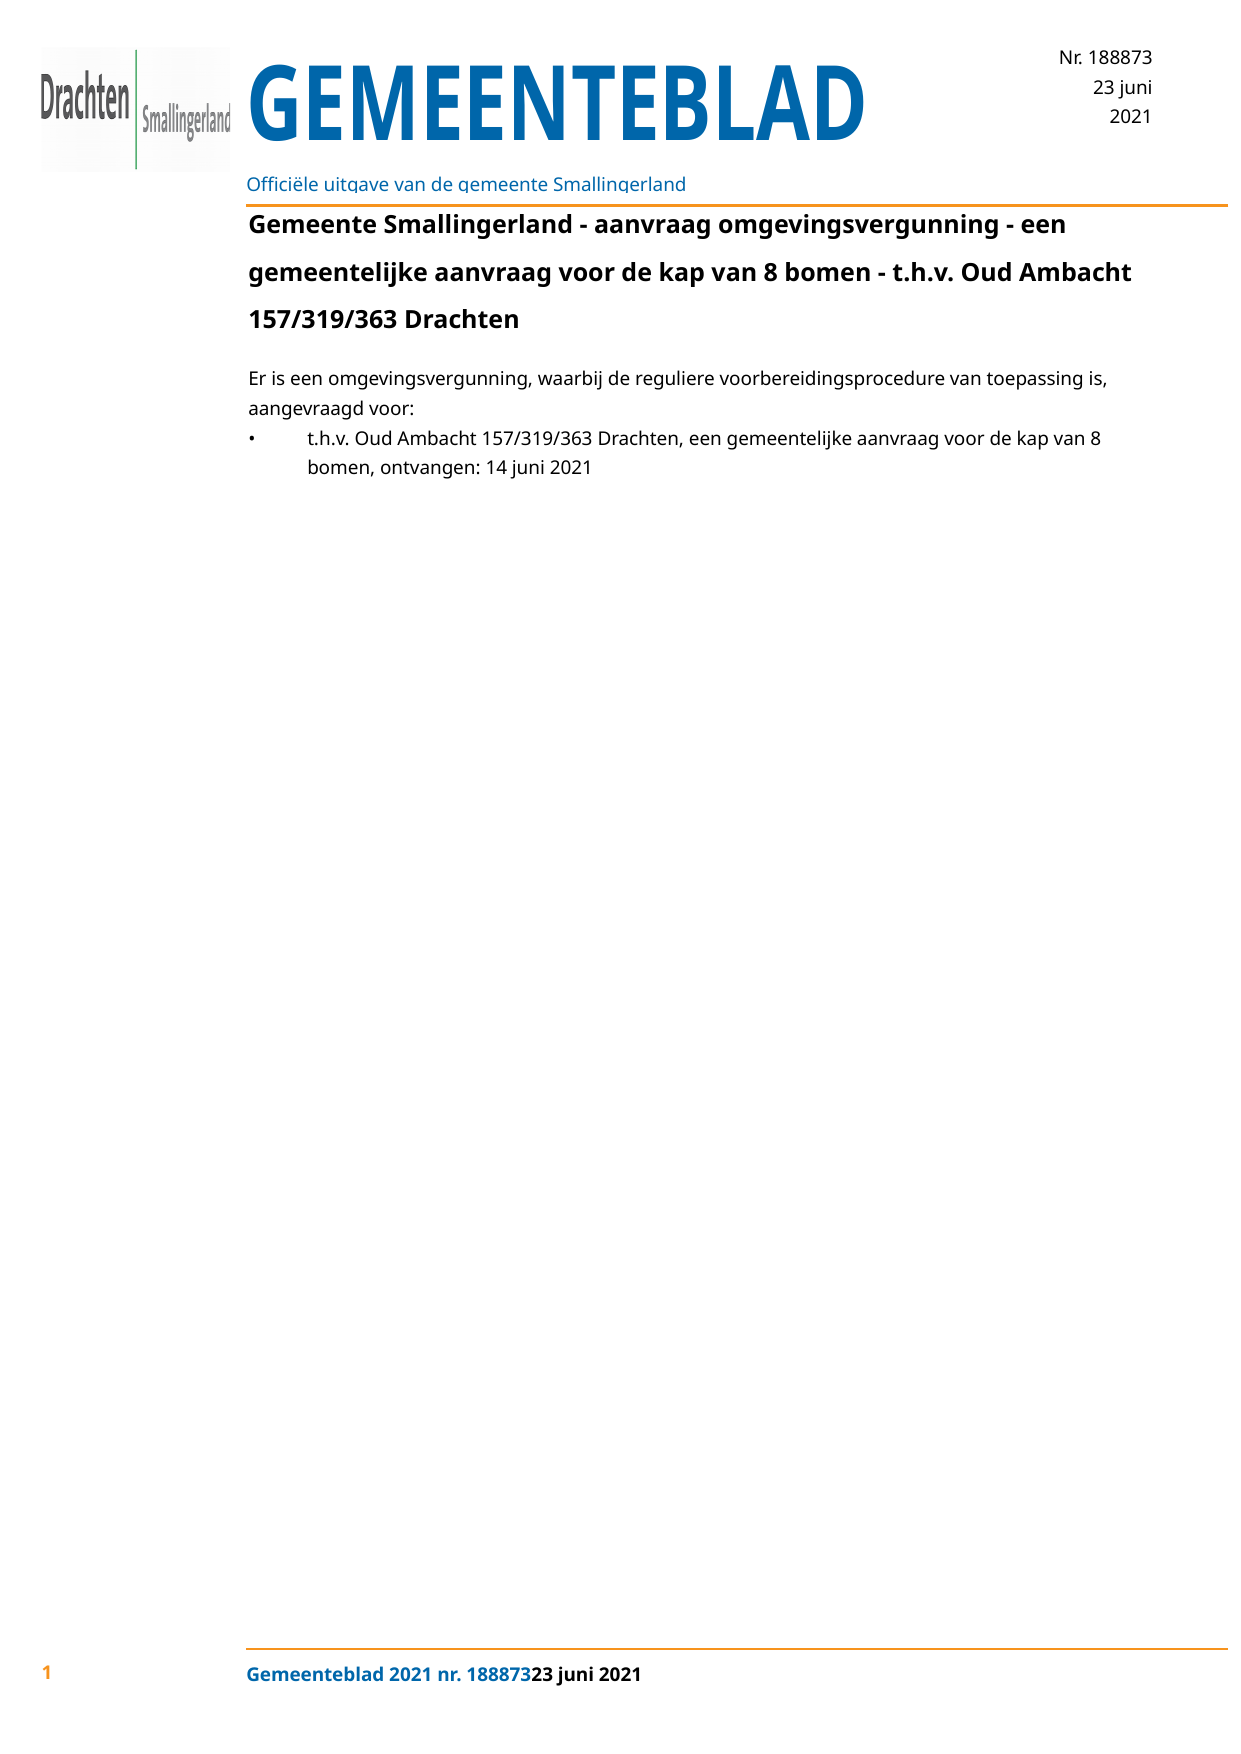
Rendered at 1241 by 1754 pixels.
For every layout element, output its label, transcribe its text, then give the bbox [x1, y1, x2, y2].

list t.h.v. Oud Ambacht 157/319/363 Drachten, een gemeentelijke aanvraag voor de kap van 8 bomen, ontvangen: 14 juni 2021 [248, 425, 1152, 480]
text Er is een omgevingsvergunning, waarbij de reguliere voorbereidingsprocedure van toepassing is, aangevraagd voor: [248, 366, 1152, 421]
picture [41, 47, 231, 172]
text Gemeente Smallingerland - aanvraag omgevingsvergunning - een gemeentelijke aanvraag voor de kap van 8 bomen - t.h.v. Oud Ambacht 157/319/363 Drachten [248, 207, 1152, 336]
